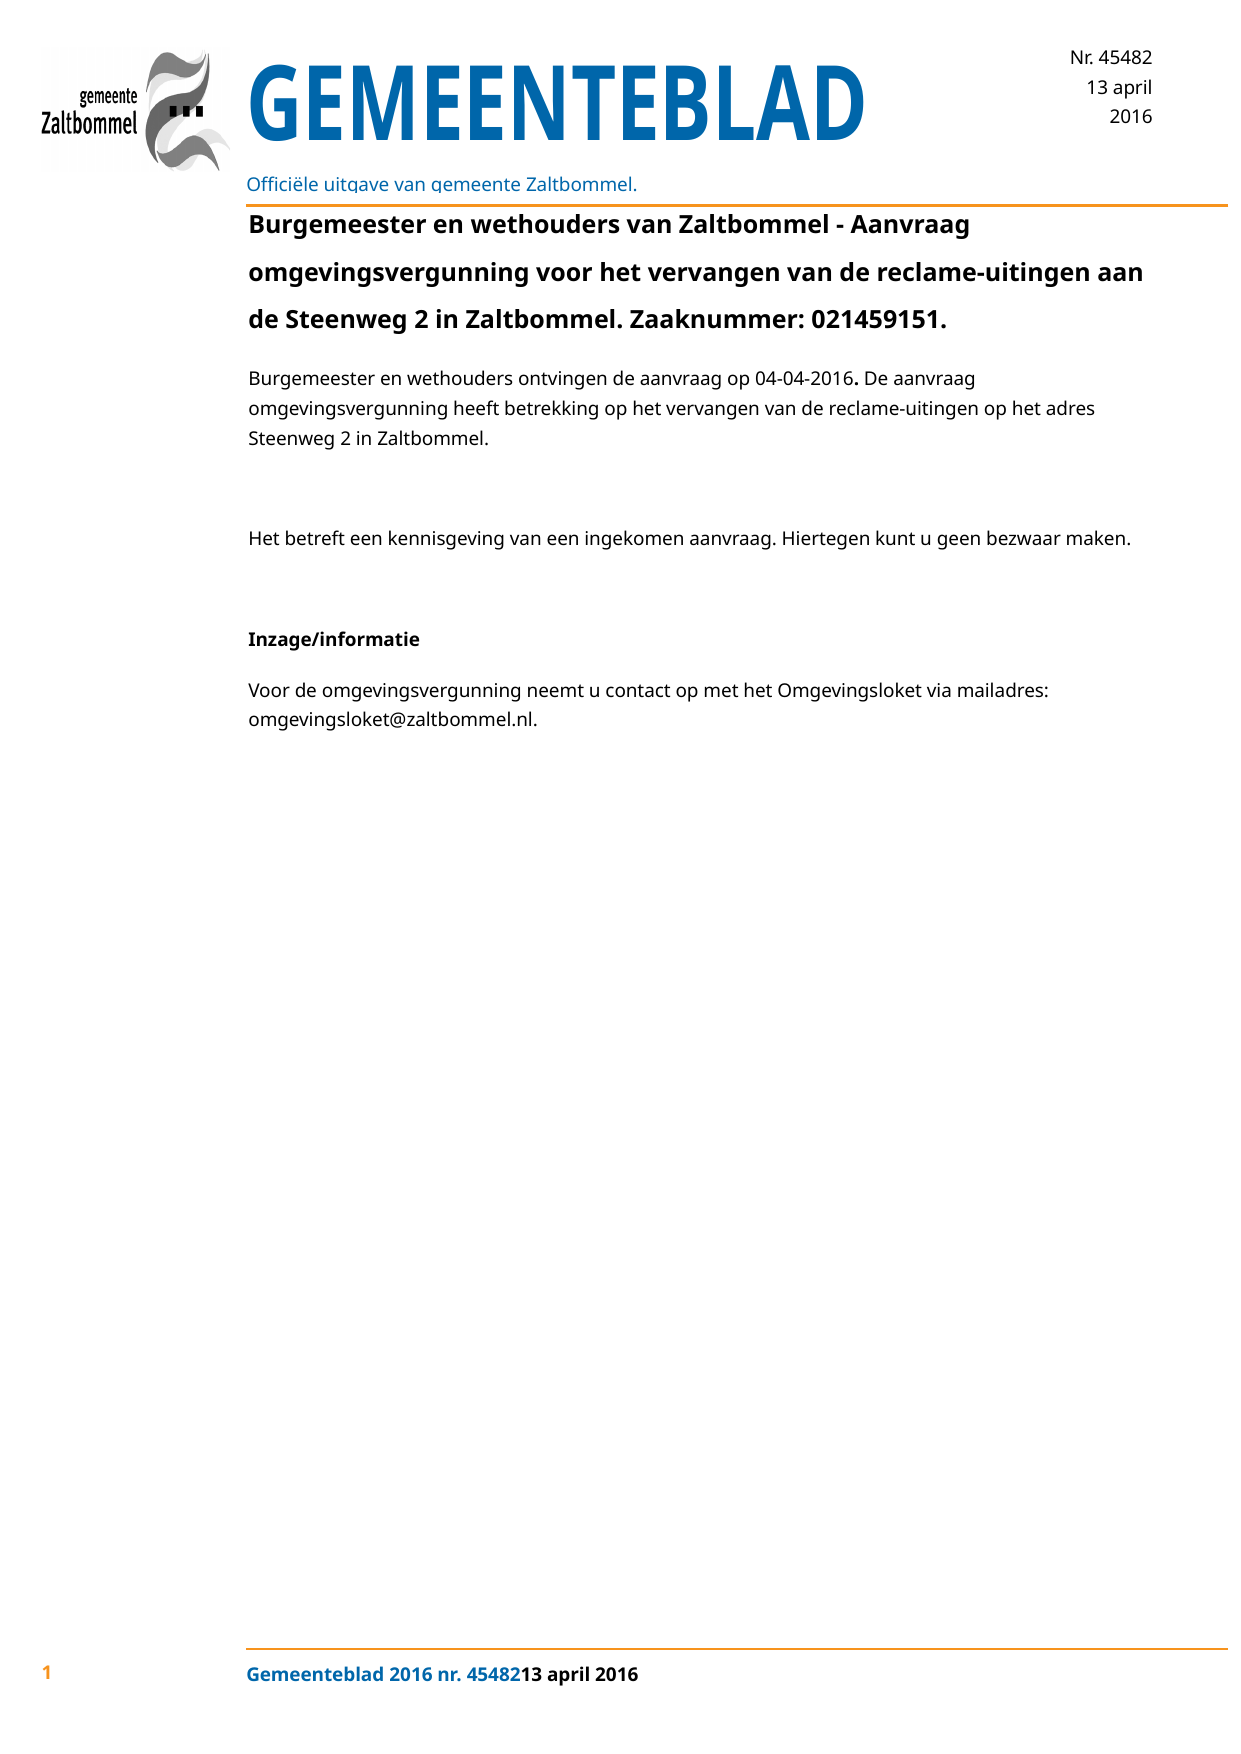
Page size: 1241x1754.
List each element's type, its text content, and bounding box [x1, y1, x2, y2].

text Burgemeester en wethouders van Zaltbommel - Aanvraag omgevingsvergunning voor het vervangen van de reclame-uitingen aan de Steenweg 2 in Zaltbommel. Zaaknummer: 021459151. [248, 207, 1152, 336]
text Het betreft een kennisgeving van een ingekomen aanvraag. Hiertegen kunt u geen bezwaar maken. [248, 526, 1152, 551]
text Inzage/informatie [248, 626, 1152, 652]
text Voor de omgevingsvergunning neemt u contact op met het Omgevingsloket via mailadres: omgevingsloket@zaltbommel.nl. [248, 677, 1152, 732]
picture [41, 47, 231, 172]
text Burgemeester en wethouders ontvingen de aanvraag op 04-04-2016. De aanvraag omgevingsvergunning heeft betrekking op het vervangen van de reclame-uitingen op het adres Steenweg 2 in Zaltbommel. [248, 366, 1152, 450]
